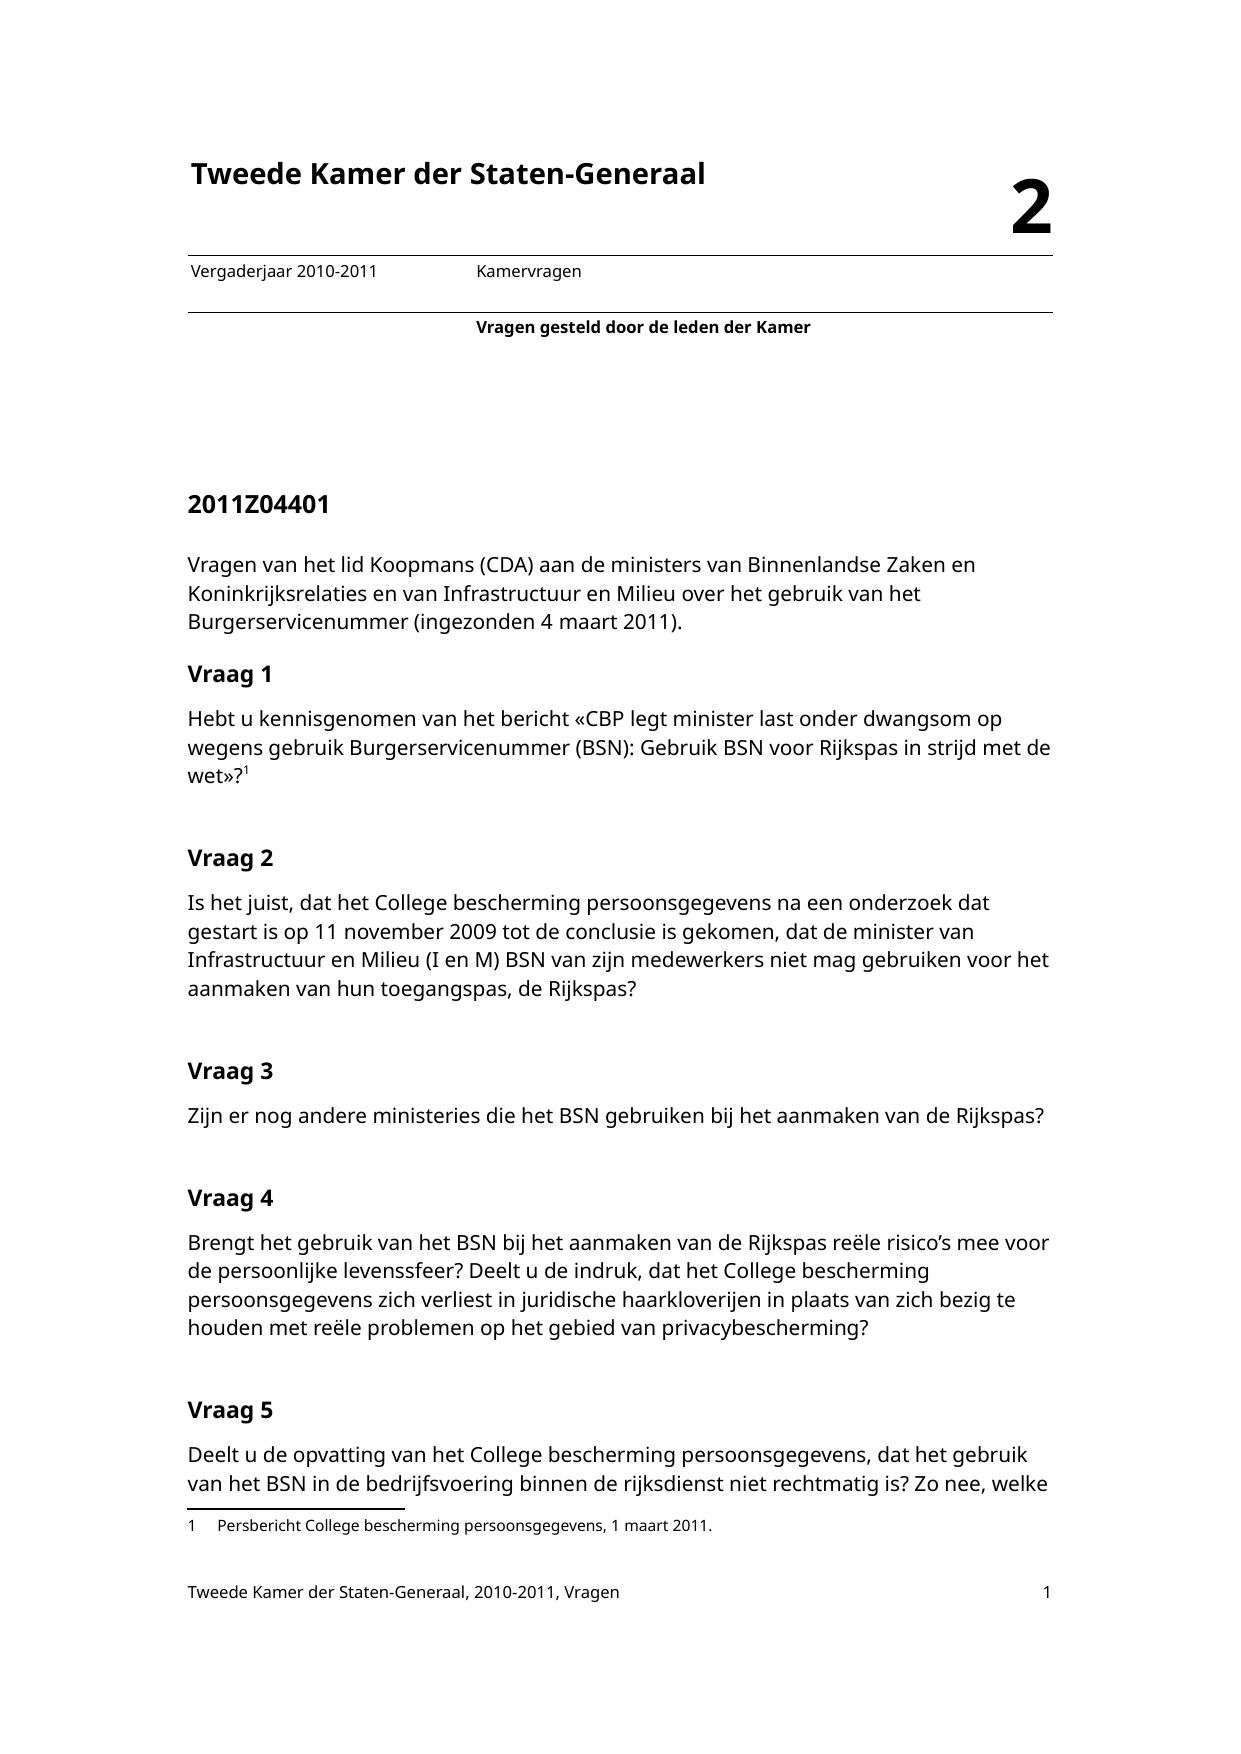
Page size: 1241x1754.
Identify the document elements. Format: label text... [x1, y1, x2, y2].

subtitle Vraag 4 [187, 1182, 1053, 1213]
text Hebt u kennisgenomen van het bericht «CBP legt minister last onder dwangsom op wegens gebruik Burgerservicenummer (BSN): Gebruik BSN voor Rijkspas in strijd met de wet»? [187, 704, 1053, 790]
text Deelt u de opvatting van het College bescherming persoonsgegevens, dat het gebruik van het BSN in de bedrijfsvoering binnen de rijksdienst niet rechtmatig is? Zo nee, welke [187, 1441, 1053, 1497]
table_cell [188, 313, 473, 339]
text Vragen van het lid Koopmans (CDA) aan de ministers van Binnenlandse Zaken en Koninkrijksrelaties en van Infrastructuur en Milieu over het gebruik van het Burgerservicenummer (ingezonden 4 maart 2011). [187, 550, 1053, 636]
subtitle Vraag 1 [187, 658, 1053, 689]
text Zijn er nog andere ministeries die het BSN gebruiken bij het aanmaken van de Rijkspas? [187, 1101, 1053, 1129]
table_cell Kamervragen [473, 256, 1053, 312]
table_header Tweede Kamer der Staten-Generaal [188, 150, 879, 255]
text Brengt het gebruik van het BSN bij het aanmaken van de Rijkspas reële risico’s mee voor de persoonlijke levenssfeer? Deelt u de indruk, dat het College bescherming persoonsgegevens zich verliest in juridische haarkloverijen in plaats van zich bezig te houden met reële problemen op het gebied van privacybescherming? [187, 1228, 1053, 1342]
table_cell Vergaderjaar 2010-2011 [188, 256, 473, 312]
subtitle Vraag 2 [187, 842, 1053, 873]
subtitle Vraag 3 [187, 1055, 1053, 1086]
text Is het juist, dat het College bescherming persoonsgegevens na een onderzoek dat gestart is op 11 november 2009 tot de conclusie is gekomen, dat de minister van Infrastructuur en Milieu (I en M) BSN van zijn medewerkers niet mag gebruiken voor het aanmaken van hun toegangspas, de Rijkspas? [187, 888, 1053, 1002]
text Persbericht College bescherming persoonsgegevens, 1 maart 2011. [187, 1508, 1053, 1536]
table_cell Vragen gesteld door de leden der Kamer [473, 313, 1053, 339]
table_header 2 [880, 150, 1053, 255]
subtitle Vraag 5 [187, 1394, 1053, 1426]
text 2011Z04401 [187, 487, 1053, 521]
